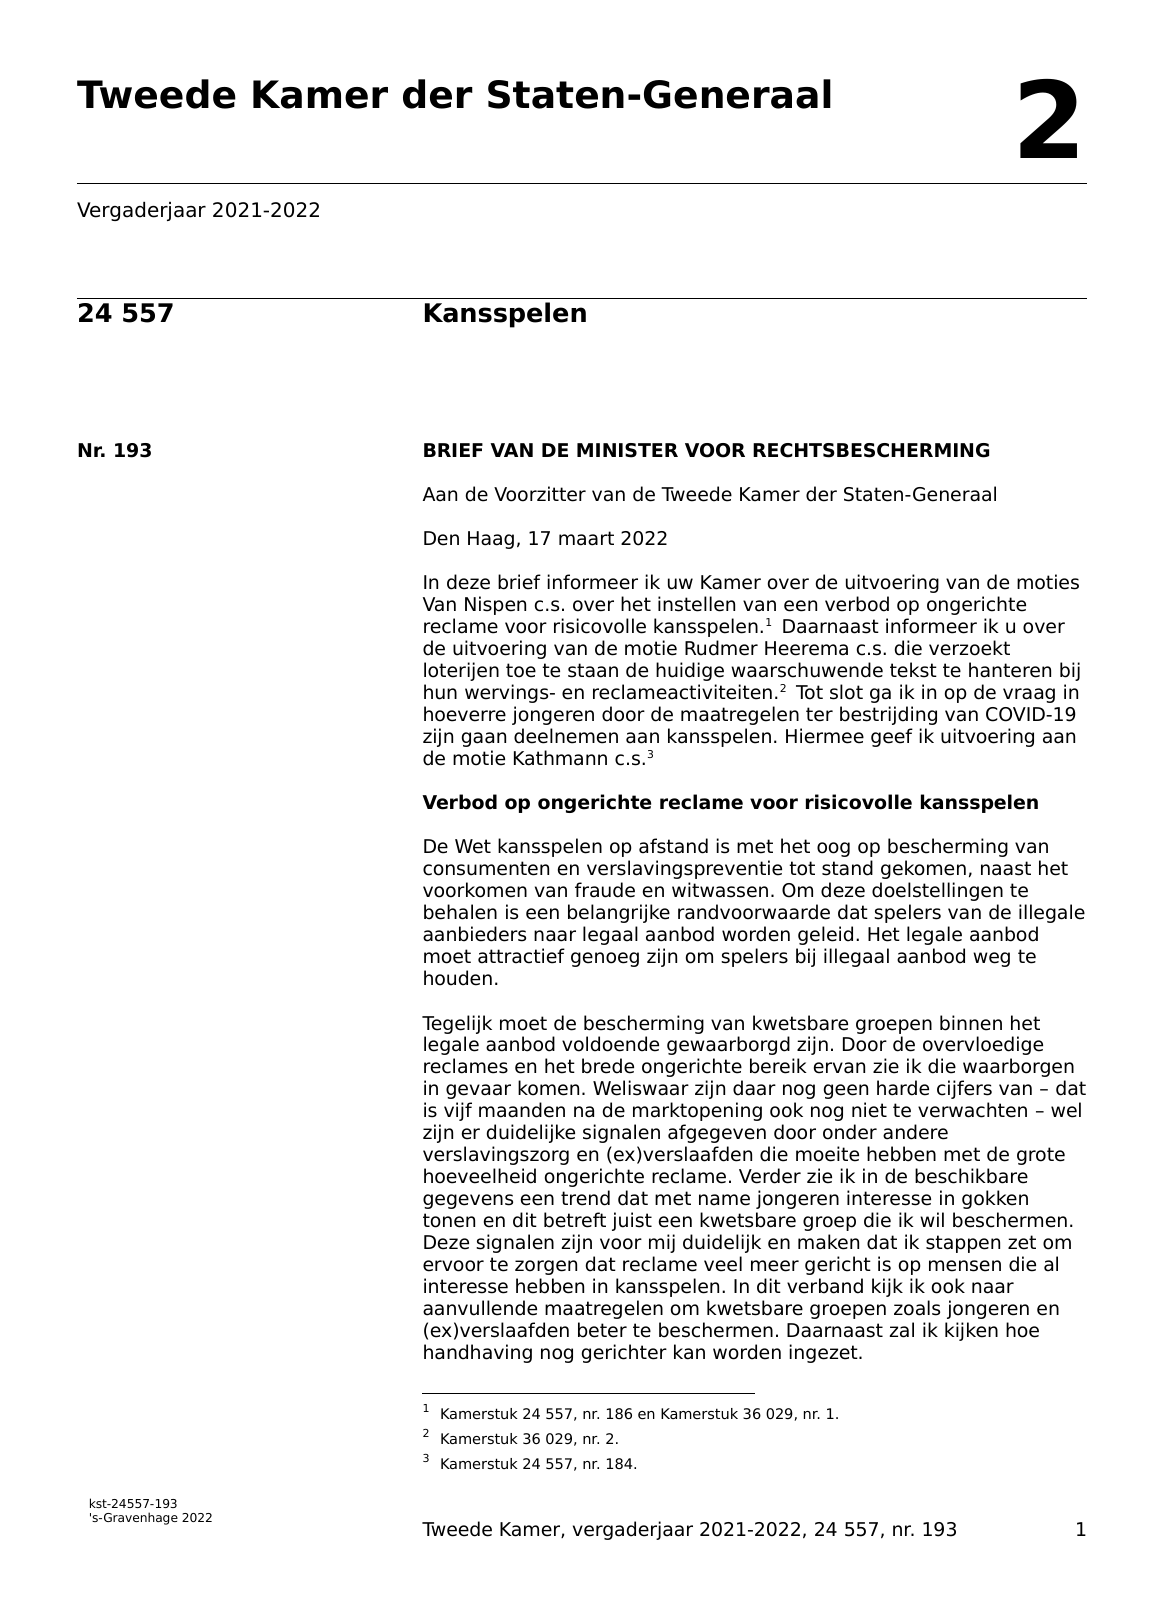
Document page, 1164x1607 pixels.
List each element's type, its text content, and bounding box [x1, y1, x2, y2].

text kst-24557-193 [88, 1497, 323, 1511]
subtitle 24 557 Kansspelen [77, 299, 1087, 329]
text De Wet kansspelen op afstand is met het oog op bescherming van consumenten en verslavingspreventie tot stand gekomen, naast het voorkomen van fraude en witwassen. Om deze doelstellingen te behalen is een belangrijke randvoorwaarde dat spelers van de illegale aanbieders naar legaal aanbod worden geleid. Het legale aanbod moet attractief genoeg zijn om spelers bij illegaal aanbod weg te houden. [422, 836, 1087, 990]
text In deze brief informeer ik uw Kamer over de uitvoering van de moties Van Nispen c.s. over het instellen van een verbod op ongerichte reclame voor risicovolle kansspelen. Daarnaast informeer ik u over de uitvoering van de motie Rudmer Heerema c.s. die verzoekt loterijen toe te staan de huidige waarschuwende tekst te hanteren bij hun wervings- en reclameactiviteiten. Tot slot ga ik in op de vraag in hoeverre jongeren door de maatregelen ter bestrijding van COVID-19 zijn gaan deelnemen aan kansspelen. Hiermee geef ik uitvoering aan de motie Kathmann c.s. [422, 572, 1087, 770]
subtitle Verbod op ongerichte reclame voor risicovolle kansspelen [422, 792, 1087, 814]
text Kamerstuk 24 557, nr. 184. [422, 1452, 1087, 1474]
table_header Tweede Kamer der Staten-Generaal [77, 59, 886, 183]
text Den Haag, 17 maart 2022 [422, 528, 1087, 550]
text Aan de Voorzitter van de Tweede Kamer der Staten-Generaal [422, 484, 1087, 506]
text Kamerstuk 24 557, nr. 186 en Kamerstuk 36 029, nr. 1. [422, 1402, 1087, 1424]
text Tegelijk moet de bescherming van kwetsbare groepen binnen het legale aanbod voldoende gewaarborgd zijn. Door de overvloedige reclames en het brede ongerichte bereik ervan zie ik die waarborgen in gevaar komen. Weliswaar zijn daar nog geen harde cijfers van – dat is vijf maanden na de marktopening ook nog niet te verwachten – wel zijn er duidelijke signalen afgegeven door onder andere verslavingszorg en (ex)verslaafden die moeite hebben met de grote hoeveelheid ongerichte reclame. Verder zie ik in de beschikbare gegevens een trend dat met name jongeren interesse in gokken tonen en dit betreft juist een kwetsbare groep die ik wil beschermen. Deze signalen zijn voor mij duidelijk en maken dat ik stappen zet om ervoor te zorgen dat reclame veel meer gericht is op mensen die al interesse hebben in kansspelen. In dit verband kijk ik ook naar aanvullende maatregelen om kwetsbare groepen zoals jongeren en (ex)verslaafden beter te beschermen. Daarnaast zal ik kijken hoe handhaving nog gerichter kan worden ingezet. [422, 1012, 1087, 1364]
text 's-Gravenhage 2022 [88, 1511, 323, 1525]
subtitle Nr. 193 BRIEF VAN DE MINISTER VOOR RECHTSBESCHERMING [77, 440, 1087, 462]
table_cell Vergaderjaar 2021-2022 [77, 184, 1087, 298]
text Kamerstuk 36 029, nr. 2. [422, 1427, 1087, 1449]
table_header 2 [886, 59, 1087, 183]
